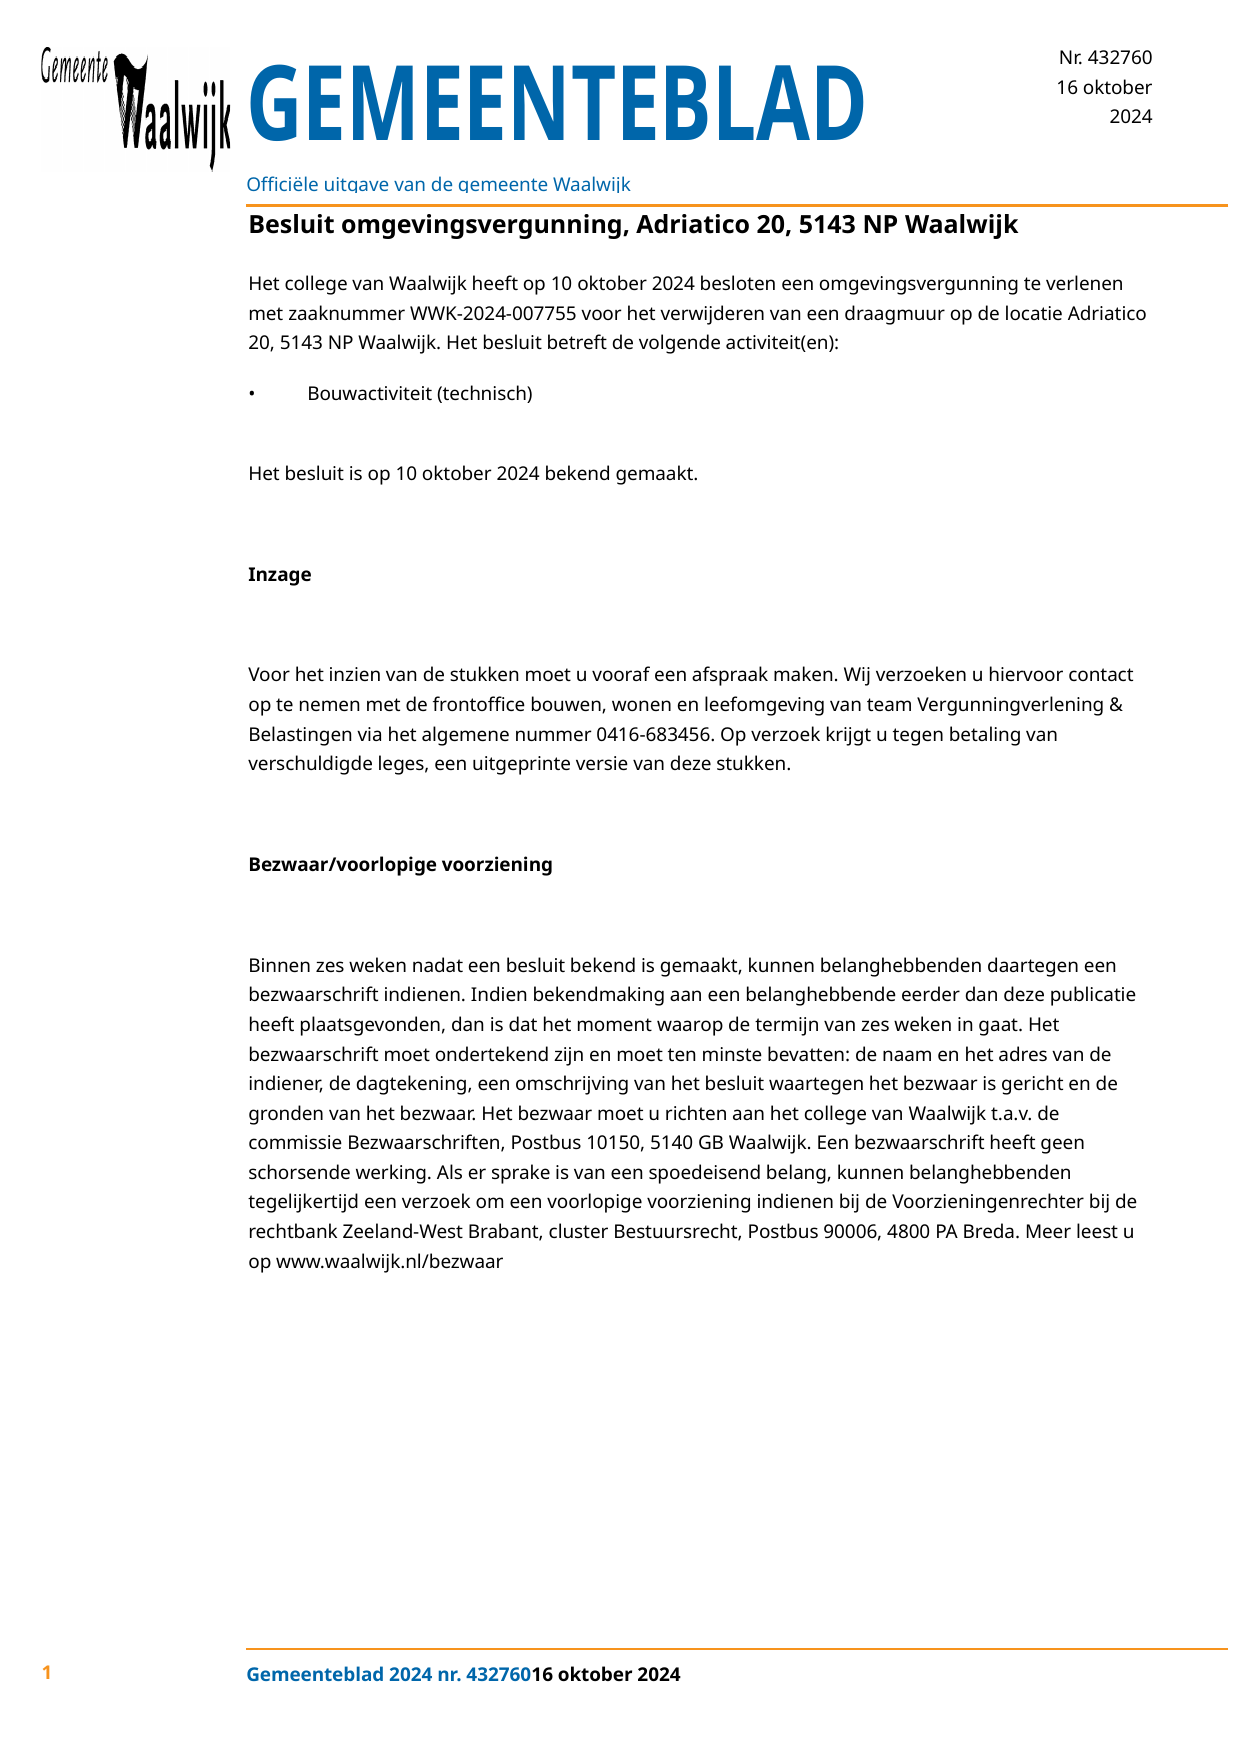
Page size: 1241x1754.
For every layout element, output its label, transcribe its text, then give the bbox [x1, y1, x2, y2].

list Bouwactiviteit (technisch) [248, 380, 1152, 406]
text Inzage [248, 561, 1152, 586]
text Besluit omgevingsvergunning, Adriatico 20, 5143 NP Waalwijk [248, 207, 1152, 241]
picture [41, 47, 231, 172]
text Bezwaar/voorlopige voorziening [248, 851, 1152, 877]
text Voor het inzien van de stukken moet u vooraf een afspraak maken. Wij verzoeken u hiervoor contact op te nemen met de frontoffice bouwen, wonen en leefomgeving van team Vergunningverlening & Belastingen via het algemene nummer 0416-683456. Op verzoek krijgt u tegen betaling van verschuldigde leges, een uitgeprinte versie van deze stukken. [248, 662, 1152, 776]
text Het college van Waalwijk heeft op 10 oktober 2024 besloten een omgevingsvergunning te verlenen met zaaknummer WWK-2024-007755 voor het verwijderen van een draagmuur op de locatie Adriatico 20, 5143 NP Waalwijk. Het besluit betreft de volgende activiteit(en): [248, 270, 1152, 355]
text Het besluit is op 10 oktober 2024 bekend gemaakt. [248, 460, 1152, 486]
text Binnen zes weken nadat een besluit bekend is gemaakt, kunnen belanghebbenden daartegen een bezwaarschrift indienen. Indien bekendmaking aan een belanghebbende eerder dan deze publicatie heeft plaatsgevonden, dan is dat het moment waarop de termijn van zes weken in gaat. Het bezwaarschrift moet ondertekend zijn en moet ten minste bevatten: de naam en het adres van de indiener, de dagtekening, een omschrijving van het besluit waartegen het bezwaar is gericht en de gronden van het bezwaar. Het bezwaar moet u richten aan het college van Waalwijk t.a.v. de commissie Bezwaarschriften, Postbus 10150, 5140 GB Waalwijk. Een bezwaarschrift heeft geen schorsende werking. Als er sprake is van een spoedeisend belang, kunnen belanghebbenden tegelijkertijd een verzoek om een voorlopige voorziening indienen bij de Voorzieningenrechter bij de rechtbank Zeeland-West Brabant, cluster Bestuursrecht, Postbus 90006, 4800 PA Breda. Meer leest u op www.waalwijk.nl/bezwaar [248, 952, 1152, 1273]
